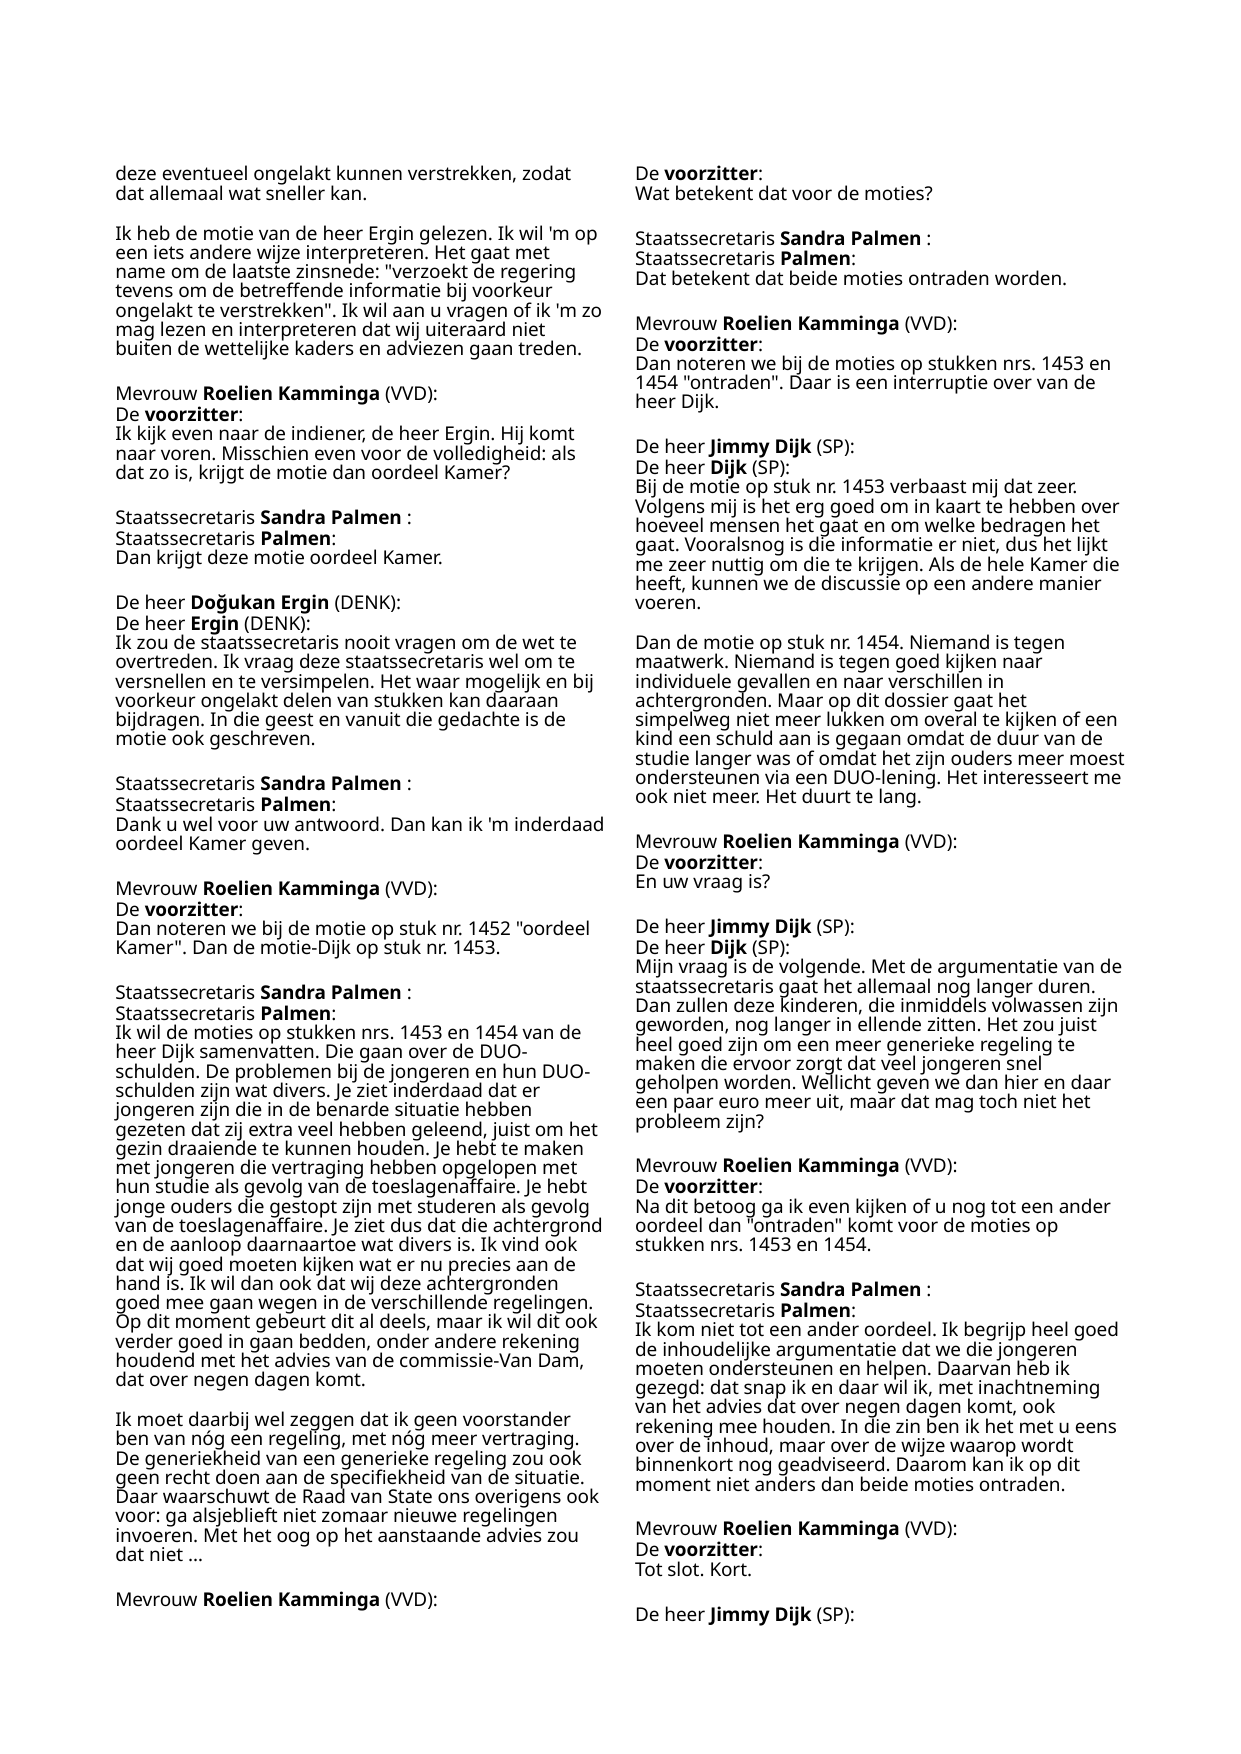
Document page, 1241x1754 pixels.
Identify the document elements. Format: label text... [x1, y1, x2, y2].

text Mevrouw Roelien Kamminga (VVD): [115, 380, 605, 406]
text Na dit betoog ga ik even kijken of u nog tot een ander oordeel dan "ontraden" komt voor de moties op stukken nrs. 1453 en 1454. [635, 1198, 1125, 1256]
text Dat betekent dat beide moties ontraden worden. [635, 270, 1125, 289]
text Tot slot. Kort. [635, 1561, 1125, 1580]
text Ik kijk even naar de indiener, de heer Ergin. Hij komt naar voren. Misschien even voor de volledigheid: als dat zo is, krijgt de motie dan oordeel Kamer? [115, 425, 605, 483]
text Staatssecretaris Palmen: [115, 530, 605, 549]
text Dank u wel voor uw antwoord. Dan kan ik 'm inderdaad oordeel Kamer geven. [115, 816, 605, 854]
text De voorzitter: [635, 1541, 1125, 1561]
text De voorzitter: [115, 901, 605, 920]
text De heer Dijk (SP): [635, 459, 1125, 478]
text Bij de motie op stuk nr. 1453 verbaast mij dat zeer. Volgens mij is het erg goed om in kaart te hebben over hoeveel mensen het gaat en om welke bedragen het gaat. Vooralsnog is die informatie er niet, dus het lijkt me zeer nuttig om die te krijgen. Als de hele Kamer die heeft, kunnen we de discussie op een andere manier voeren. [635, 478, 1125, 613]
text De heer Doğukan Ergin (DENK): [115, 589, 605, 615]
text Staatssecretaris Sandra Palmen : [635, 1276, 1125, 1302]
text Staatssecretaris Palmen: [115, 1005, 605, 1024]
text Mevrouw Roelien Kamminga (VVD): [635, 310, 1125, 336]
text De voorzitter: [635, 854, 1125, 873]
text Mevrouw Roelien Kamminga (VVD): [635, 1516, 1125, 1541]
text Ik zou de staatssecretaris nooit vragen om de wet te overtreden. Ik vraag deze staatssecretaris wel om te versnellen en te versimpelen. Het waar mogelijk en bij voorkeur ongelakt delen van stukken kan daaraan bijdragen. In die geest en vanuit die gedachte is de motie ook geschreven. [115, 634, 605, 750]
text Ik kom niet tot een ander oordeel. Ik begrijp heel goed de inhoudelijke argumentatie dat we die jongeren moeten ondersteunen en helpen. Daarvan heb ik gezegd: dat snap ik en daar wil ik, met inachtneming van het advies dat over negen dagen komt, ook rekening mee houden. In die zin ben ik het met u eens over de inhoud, maar over de wijze waarop wordt binnenkort nog geadviseerd. Daarom kan ik op dit moment niet anders dan beide moties ontraden. [635, 1321, 1125, 1495]
text Dan noteren we bij de moties op stukken nrs. 1453 en 1454 "ontraden". Daar is een interruptie over van de heer Dijk. [635, 355, 1125, 413]
text Mevrouw Roelien Kamminga (VVD): [115, 875, 605, 901]
text Mevrouw Roelien Kamminga (VVD): [115, 1586, 605, 1612]
text En uw vraag is? [635, 873, 1125, 893]
text Mijn vraag is de volgende. Met de argumentatie van de staatssecretaris gaat het allemaal nog langer duren. Dan zullen deze kinderen, die inmiddels volwassen zijn geworden, nog langer in ellende zitten. Het zou juist heel goed zijn om een meer generieke regeling te maken die ervoor zorgt dat veel jongeren snel geholpen worden. Wellicht geven we dan hier en daar een paar euro meer uit, maar dat mag toch niet het probleem zijn? [635, 958, 1125, 1132]
text Staatssecretaris Palmen: [115, 796, 605, 816]
text Staatssecretaris Sandra Palmen : [635, 225, 1125, 250]
text Staatssecretaris Sandra Palmen : [115, 504, 605, 530]
text De heer Ergin (DENK): [115, 615, 605, 634]
text Dan noteren we bij de motie op stuk nr. 1452 "oordeel Kamer". Dan de motie-Dijk op stuk nr. 1453. [115, 920, 605, 958]
text De voorzitter: [635, 1178, 1125, 1198]
text De heer Jimmy Dijk (SP): [635, 433, 1125, 459]
text Staatssecretaris Palmen: [635, 1302, 1125, 1321]
text deze eventueel ongelakt kunnen verstrekken, zodat dat allemaal wat sneller kan. [115, 165, 605, 204]
text Wat betekent dat voor de moties? [635, 184, 1125, 204]
text De voorzitter: [115, 406, 605, 425]
text De heer Jimmy Dijk (SP): [635, 1601, 1125, 1626]
text Staatssecretaris Sandra Palmen : [115, 771, 605, 796]
text Ik heb de motie van de heer Ergin gelezen. Ik wil 'm op een iets andere wijze interpreteren. Het gaat met name om de laatste zinsnede: "verzoekt de regering tevens om de betreffende informatie bij voorkeur ongelakt te verstrekken". Ik wil aan u vragen of ik 'm zo mag lezen en interpreteren dat wij uiteraard niet buiten de wettelijke kaders en adviezen gaan treden. [115, 224, 605, 359]
text Mevrouw Roelien Kamminga (VVD): [635, 828, 1125, 854]
text De heer Dijk (SP): [635, 939, 1125, 958]
text De heer Jimmy Dijk (SP): [635, 913, 1125, 939]
text Staatssecretaris Sandra Palmen : [115, 979, 605, 1005]
text Dan krijgt deze motie oordeel Kamer. [115, 549, 605, 568]
text Ik wil de moties op stukken nrs. 1453 en 1454 van de heer Dijk samenvatten. Die gaan over de DUO-schulden. De problemen bij de jongeren en hun DUO-schulden zijn wat divers. Je ziet inderdaad dat er jongeren zijn die in de benarde situatie hebben gezeten dat zij extra veel hebben geleend, juist om het gezin draaiende te kunnen houden. Je hebt te maken met jongeren die vertraging hebben opgelopen met hun studie als gevolg van de toeslagenaffaire. Je hebt jonge ouders die gestopt zijn met studeren als gevolg van de toeslagenaffaire. Je ziet dus dat die achtergrond en de aanloop daarnaartoe wat divers is. Ik vind ook dat wij goed moeten kijken wat er nu precies aan de hand is. Ik wil dan ook dat wij deze achtergronden goed mee gaan wegen in de verschillende regelingen. Op dit moment gebeurt dit al deels, maar ik wil dit ook verder goed in gaan bedden, onder andere rekening houdend met het advies van de commissie-Van Dam, dat over negen dagen komt. [115, 1024, 605, 1390]
text De voorzitter: [635, 336, 1125, 355]
text Staatssecretaris Palmen: [635, 250, 1125, 270]
text De voorzitter: [635, 165, 1125, 184]
text Ik moet daarbij wel zeggen dat ik geen voorstander ben van nóg een regeling, met nóg meer vertraging. De generiekheid van een generieke regeling zou ook geen recht doen aan de specifiekheid van de situatie. Daar waarschuwt de Raad van State ons overigens ook voor: ga alsjeblieft niet zomaar nieuwe regelingen invoeren. Met het oog op het aanstaande advies zou dat niet … [115, 1411, 605, 1565]
text Mevrouw Roelien Kamminga (VVD): [635, 1153, 1125, 1178]
text Dan de motie op stuk nr. 1454. Niemand is tegen maatwerk. Niemand is tegen goed kijken naar individuele gevallen en naar verschillen in achtergronden. Maar op dit dossier gaat het simpelweg niet meer lukken om overal te kijken of een kind een schuld aan is gegaan omdat de duur van de studie langer was of omdat het zijn ouders meer moest ondersteunen via een DUO-lening. Het interesseert me ook niet meer. Het duurt te lang. [635, 634, 1125, 807]
